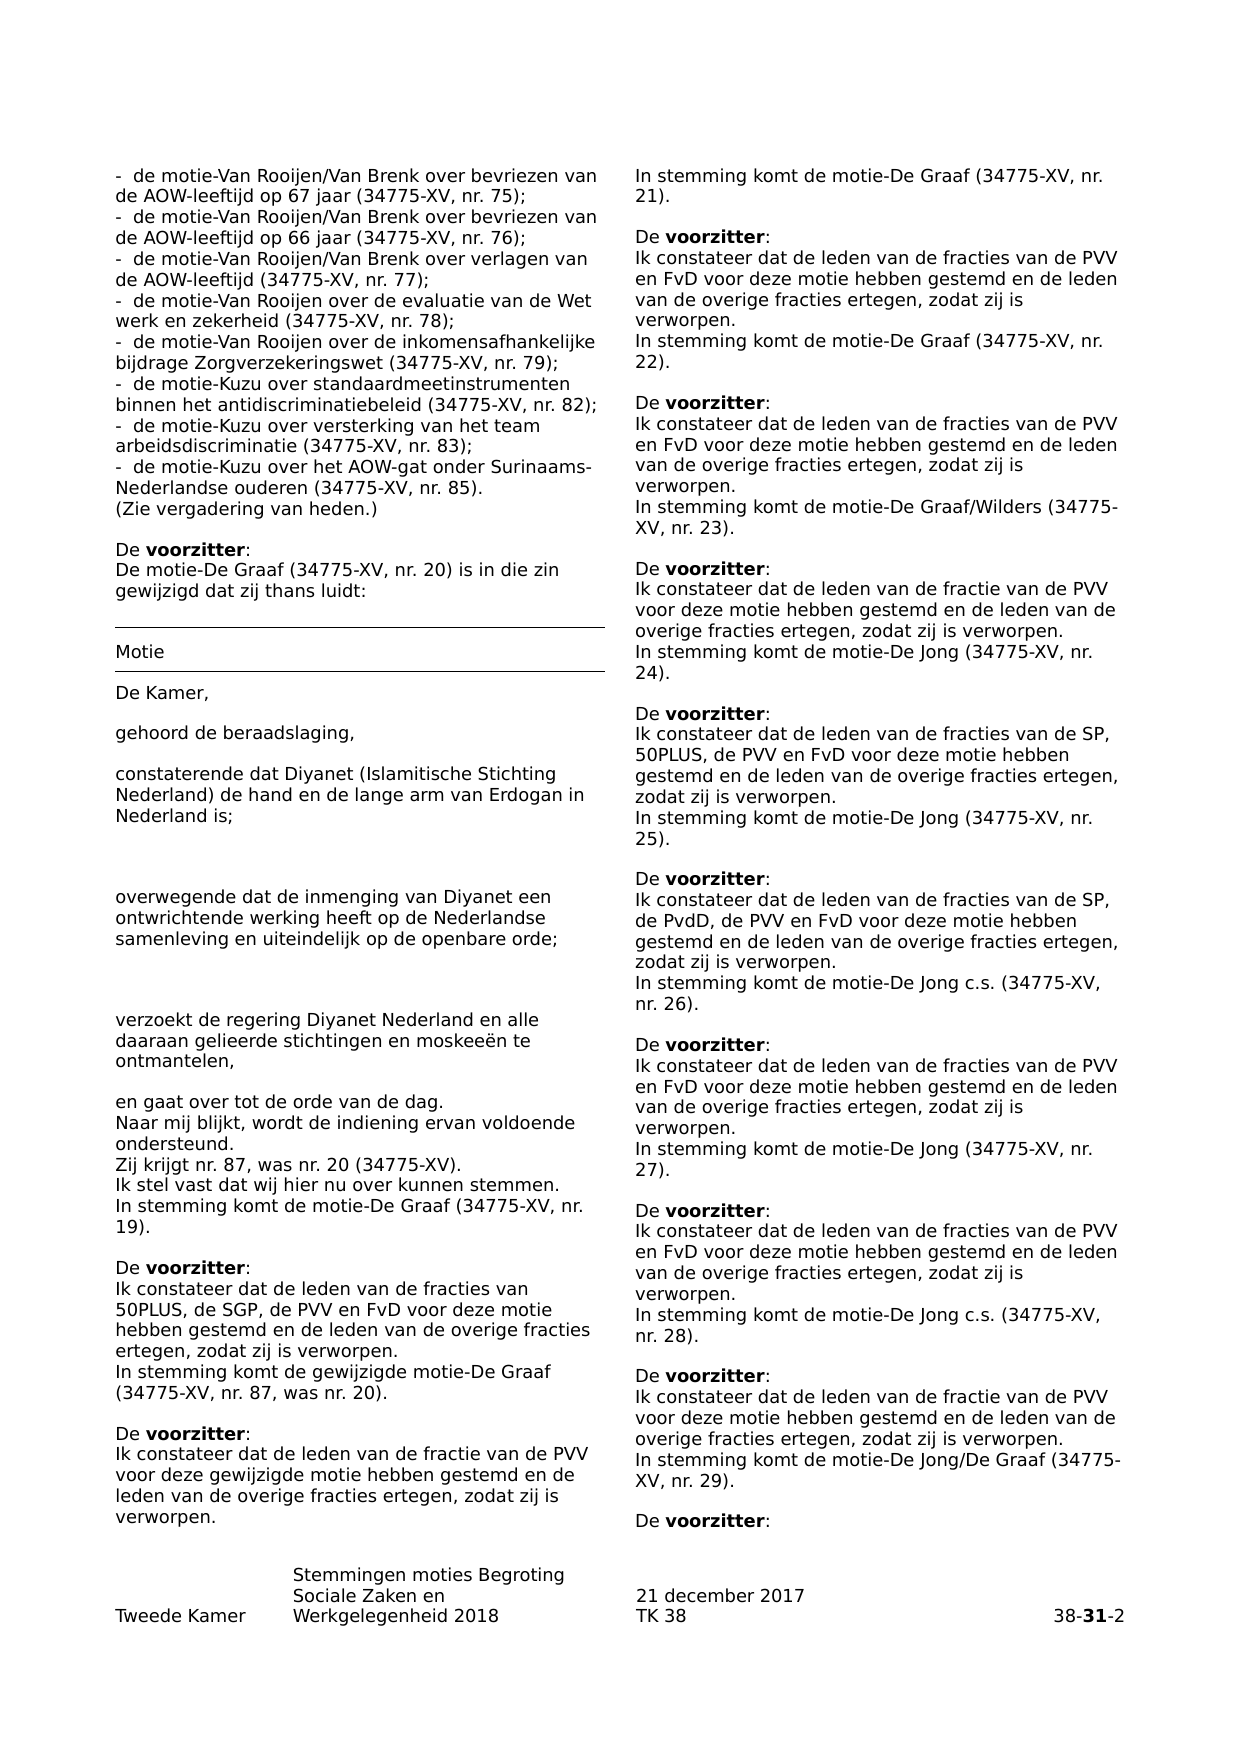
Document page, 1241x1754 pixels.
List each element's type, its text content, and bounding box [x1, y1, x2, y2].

text De motie-De Graaf (34775-XV, nr. 20) is in die zin gewijzigd dat zij thans luidt: [115, 560, 605, 602]
text De voorzitter: [635, 1035, 1125, 1056]
list de motie-Kuzu over standaardmeetinstrumenten binnen het antidiscriminatiebeleid (34775-XV, nr. 82); [115, 374, 605, 415]
text De voorzitter: [635, 703, 1125, 724]
text constaterende dat Diyanet (Islamitische Stichting Nederland) de hand en de lange arm van Erdogan in Nederland is; [115, 764, 605, 826]
text Ik constateer dat de leden van de fracties van de SP, de PvdD, de PVV en FvD voor deze motie hebben gestemd en de leden van de overige fracties ertegen, zodat zij is verworpen. [635, 890, 1125, 973]
list de motie-Van Rooijen over de evaluatie van de Wet werk en zekerheid (34775-XV, nr. 78); [115, 290, 605, 332]
text Ik constateer dat de leden van de fracties van de PVV en FvD voor deze motie hebben gestemd en de leden van de overige fracties ertegen, zodat zij is verworpen. [635, 1056, 1125, 1139]
text De voorzitter: [115, 1423, 605, 1444]
text Zij krijgt nr. 87, was nr. 20 (34775-XV). [115, 1154, 605, 1175]
text De voorzitter: [115, 1258, 605, 1278]
text De voorzitter: [115, 539, 605, 560]
text Ik constateer dat de leden van de fracties van de PVV en FvD voor deze motie hebben gestemd en de leden van de overige fracties ertegen, zodat zij is verworpen. [635, 413, 1125, 497]
text In stemming komt de motie-De Jong (34775-XV, nr. 25). [635, 807, 1125, 849]
text De voorzitter: [635, 1511, 1125, 1532]
text De voorzitter: [635, 1201, 1125, 1221]
text In stemming komt de motie-De Jong (34775-XV, nr. 27). [635, 1139, 1125, 1181]
text In stemming komt de motie-De Jong (34775-XV, nr. 24). [635, 642, 1125, 683]
text Ik constateer dat de leden van de fracties van de SP, 50PLUS, de PVV en FvD voor deze motie hebben gestemd en de leden van de overige fracties ertegen, zodat zij is verworpen. [635, 724, 1125, 807]
list de motie-Van Rooijen/Van Brenk over bevriezen van de AOW-leeftijd op 66 jaar (34775-XV, nr. 76); [115, 207, 605, 249]
text Ik constateer dat de leden van de fracties van de PVV en FvD voor deze motie hebben gestemd en de leden van de overige fracties ertegen, zodat zij is verworpen. [635, 1221, 1125, 1304]
text In stemming komt de gewijzigde motie-De Graaf (34775-XV, nr. 87, was nr. 20). [115, 1362, 605, 1403]
text De Kamer, [115, 682, 605, 703]
text In stemming komt de motie-De Jong c.s. (34775-XV, nr. 26). [635, 973, 1125, 1015]
text gehoord de beraadslaging, [115, 723, 605, 744]
list de motie-Van Rooijen/Van Brenk over bevriezen van de AOW-leeftijd op 67 jaar (34775-XV, nr. 75); [115, 165, 605, 207]
text verzoekt de regering Diyanet Nederland en alle daaraan gelieerde stichtingen en moskeeën te ontmantelen, [115, 1010, 605, 1072]
text Ik constateer dat de leden van de fractie van de PVV voor deze motie hebben gestemd en de leden van de overige fracties ertegen, zodat zij is verworpen. [635, 579, 1125, 642]
text Ik stel vast dat wij hier nu over kunnen stemmen. [115, 1175, 605, 1196]
text In stemming komt de motie-De Graaf (34775-XV, nr. 19). [115, 1196, 605, 1238]
text Ik constateer dat de leden van de fractie van de PVV voor deze gewijzigde motie hebben gestemd en de leden van de overige fracties ertegen, zodat zij is verworpen. [115, 1444, 605, 1527]
text Ik constateer dat de leden van de fracties van 50PLUS, de SGP, de PVV en FvD voor deze motie hebben gestemd en de leden van de overige fracties ertegen, zodat zij is verworpen. [115, 1278, 605, 1362]
text De voorzitter: [635, 869, 1125, 890]
text overwegende dat de inmenging van Diyanet een ontwrichtende werking heeft op de Nederlandse samenleving en uiteindelijk op de openbare orde; [115, 887, 605, 949]
text De voorzitter: [635, 393, 1125, 413]
text De voorzitter: [635, 227, 1125, 248]
list de motie-Kuzu over het AOW-gat onder Surinaams-Nederlandse ouderen (34775-XV, nr. 85). [115, 457, 605, 499]
text (Zie vergadering van heden.) [115, 499, 605, 519]
text In stemming komt de motie-De Graaf (34775-XV, nr. 22). [635, 331, 1125, 373]
text Motie [115, 642, 605, 662]
text In stemming komt de motie-De Graaf (34775-XV, nr. 21). [635, 165, 1125, 207]
text en gaat over tot de orde van de dag. [115, 1092, 605, 1113]
text De voorzitter: [635, 558, 1125, 579]
list de motie-Van Rooijen over de inkomensafhankelijke bijdrage Zorgverzekeringswet (34775-XV, nr. 79); [115, 332, 605, 374]
text In stemming komt de motie-De Jong c.s. (34775-XV, nr. 28). [635, 1304, 1125, 1346]
text Naar mij blijkt, wordt de indiening ervan voldoende ondersteund. [115, 1113, 605, 1154]
list de motie-Van Rooijen/Van Brenk over verlagen van de AOW-leeftijd (34775-XV, nr. 77); [115, 249, 605, 290]
text De voorzitter: [635, 1366, 1125, 1387]
text In stemming komt de motie-De Jong/De Graaf (34775-XV, nr. 29). [635, 1449, 1125, 1491]
text Ik constateer dat de leden van de fractie van de PVV voor deze motie hebben gestemd en de leden van de overige fracties ertegen, zodat zij is verworpen. [635, 1387, 1125, 1449]
list de motie-Kuzu over versterking van het team arbeidsdiscriminatie (34775-XV, nr. 83); [115, 415, 605, 457]
text In stemming komt de motie-De Graaf/Wilders (34775-XV, nr. 23). [635, 497, 1125, 538]
text Ik constateer dat de leden van de fracties van de PVV en FvD voor deze motie hebben gestemd en de leden van de overige fracties ertegen, zodat zij is verworpen. [635, 248, 1125, 331]
